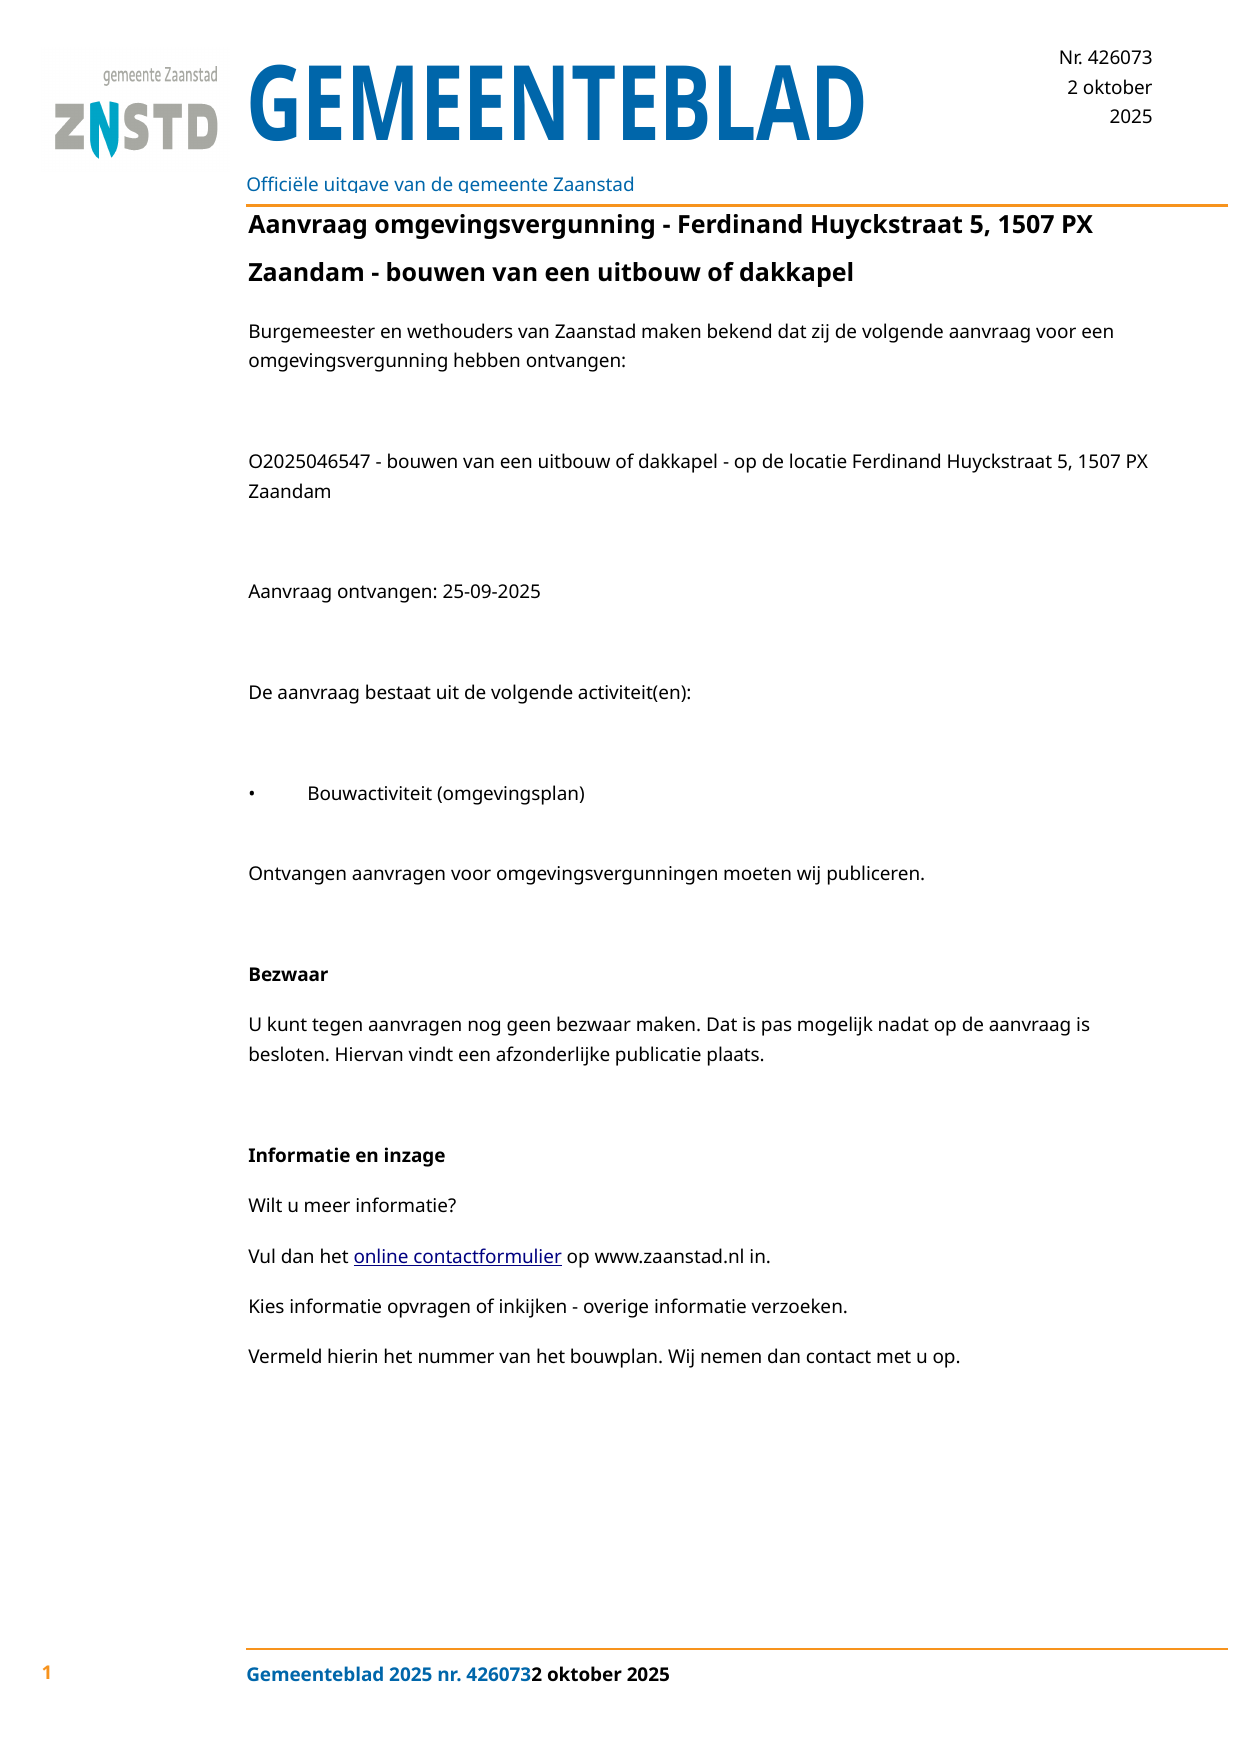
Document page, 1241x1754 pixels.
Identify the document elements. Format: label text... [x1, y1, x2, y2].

text U kunt tegen aanvragen nog geen bezwaar maken. Dat is pas mogelijk nadat op de aanvraag is besloten. Hiervan vindt een afzonderlijke publicatie plaats. [248, 1012, 1152, 1067]
text De aanvraag bestaat uit de volgende activiteit(en): [248, 679, 1152, 705]
text Vul dan het online contactformulier op www.zaanstad.nl in. [248, 1243, 1152, 1269]
picture [41, 47, 231, 172]
text Aanvraag ontvangen: 25-09-2025 [248, 579, 1152, 604]
text Vermeld hierin het nummer van het bouwplan. Wij nemen dan contact met u op. [248, 1344, 1152, 1369]
text Aanvraag omgevingsvergunning - Ferdinand Huyckstraat 5, 1507 PX Zaandam - bouwen van een uitbouw of dakkapel [248, 207, 1152, 288]
text Burgemeester en wethouders van Zaanstad maken bekend dat zij de volgende aanvraag voor een omgevingsvergunning hebben ontvangen: [248, 318, 1152, 373]
list Bouwactiviteit (omgevingsplan) [248, 780, 1152, 806]
text Ontvangen aanvragen voor omgevingsvergunningen moeten wij publiceren. [248, 860, 1152, 886]
text O2025046547 - bouwen van een uitbouw of dakkapel - op de locatie Ferdinand Huyckstraat 5, 1507 PX Zaandam [248, 448, 1152, 504]
text Bezwaar [248, 961, 1152, 987]
text Kies informatie opvragen of inkijken - overige informatie verzoeken. [248, 1293, 1152, 1319]
text Wilt u meer informatie? [248, 1192, 1152, 1218]
text Informatie en inzage [248, 1142, 1152, 1168]
